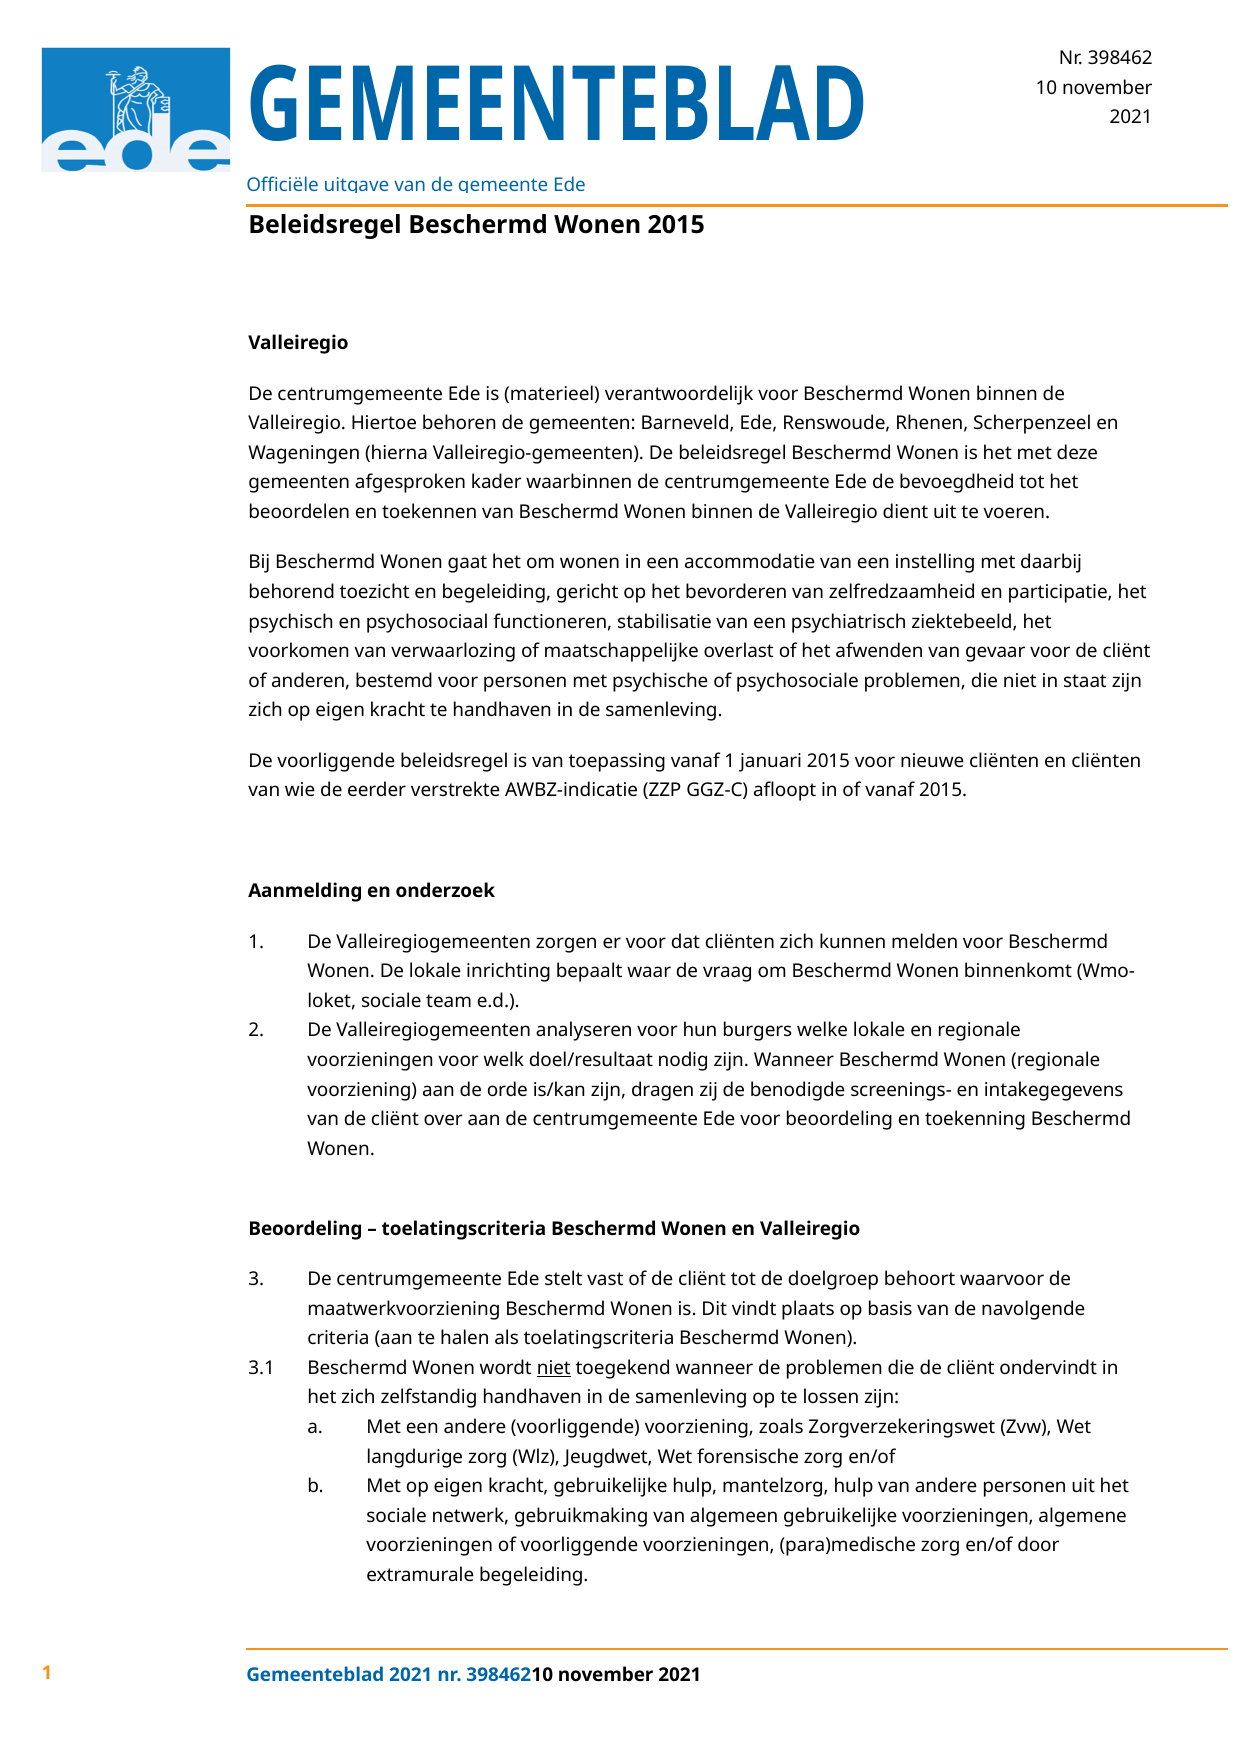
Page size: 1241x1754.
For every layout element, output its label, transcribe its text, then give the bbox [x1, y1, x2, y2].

list Met een andere (voorliggende) voorziening, zoals Zorgverzekeringswet (Zvw), Wet langdurige zorg (Wlz), Jeugdwet, Wet forensische zorg en/of [307, 1413, 1152, 1468]
text De centrumgemeente Ede is (materieel) verantwoordelijk voor Beschermd Wonen binnen de Valleiregio. Hiertoe behoren de gemeenten: Barneveld, Ede, Renswoude, Rhenen, Scherpenzeel en Wageningen (hierna Valleiregio-gemeenten). De beleidsregel Beschermd Wonen is het met deze gemeenten afgesproken kader waarbinnen de centrumgemeente Ede de bevoegdheid tot het beoordelen en toekennen van Beschermd Wonen binnen de Valleiregio dient uit te voeren. [248, 380, 1152, 524]
list De Valleiregiogemeenten analyseren voor hun burgers welke lokale en regionale voorzieningen voor welk doel/resultaat nodig zijn. Wanneer Beschermd Wonen (regionale voorziening) aan de orde is/kan zijn, dragen zij de benodigde screenings- en intakegegevens van de cliënt over aan de centrumgemeente Ede voor beoordeling en toekenning Beschermd Wonen. [248, 1017, 1152, 1161]
text Beleidsregel Beschermd Wonen 2015 [248, 207, 1152, 241]
list Met op eigen kracht, gebruikelijke hulp, mantelzorg, hulp van andere personen uit het sociale netwerk, gebruikmaking van algemeen gebruikelijke voorzieningen, algemene voorzieningen of voorliggende voorzieningen, (para)medische zorg en/of door extramurale begeleiding. [307, 1472, 1152, 1587]
text Beoordeling – toelatingscriteria Beschermd Wonen en Valleiregio [248, 1215, 1152, 1241]
list De Valleiregiogemeenten zorgen er voor dat cliënten zich kunnen melden voor Beschermd Wonen. De lokale inrichting bepaalt waar de vraag om Beschermd Wonen binnenkomt (Wmo-loket, sociale team e.d.). [248, 928, 1152, 1013]
text De voorliggende beleidsregel is van toepassing vanaf 1 januari 2015 voor nieuwe cliënten en cliënten van wie de eerder verstrekte AWBZ-indicatie (ZZP GGZ-C) afloopt in of vanaf 2015. [248, 747, 1152, 802]
picture [41, 47, 231, 172]
text Aanmelding en onderzoek [248, 877, 1152, 903]
list Beschermd Wonen wordt niet toegekend wanneer de problemen die de cliënt ondervindt in het zich zelfstandig handhaven in de samenleving op te lossen zijn: [248, 1354, 1152, 1409]
text Valleiregio [248, 329, 1152, 355]
list De centrumgemeente Ede stelt vast of de cliënt tot de doelgroep behoort waarvoor de maatwerkvoorziening Beschermd Wonen is. Dit vindt plaats op basis van de navolgende criteria (aan te halen als toelatingscriteria Beschermd Wonen). [248, 1265, 1152, 1350]
text Bij Beschermd Wonen gaat het om wonen in een accommodatie van een instelling met daarbij behorend toezicht en begeleiding, gericht op het bevorderen van zelfredzaamheid en participatie, het psychisch en psychosociaal functioneren, stabilisatie van een psychiatrisch ziektebeeld, het voorkomen van verwaarlozing of maatschappelijke overlast of het afwenden van gevaar voor de cliënt of anderen, bestemd voor personen met psychische of psychosociale problemen, die niet in staat zijn zich op eigen kracht te handhaven in de samenleving. [248, 549, 1152, 722]
